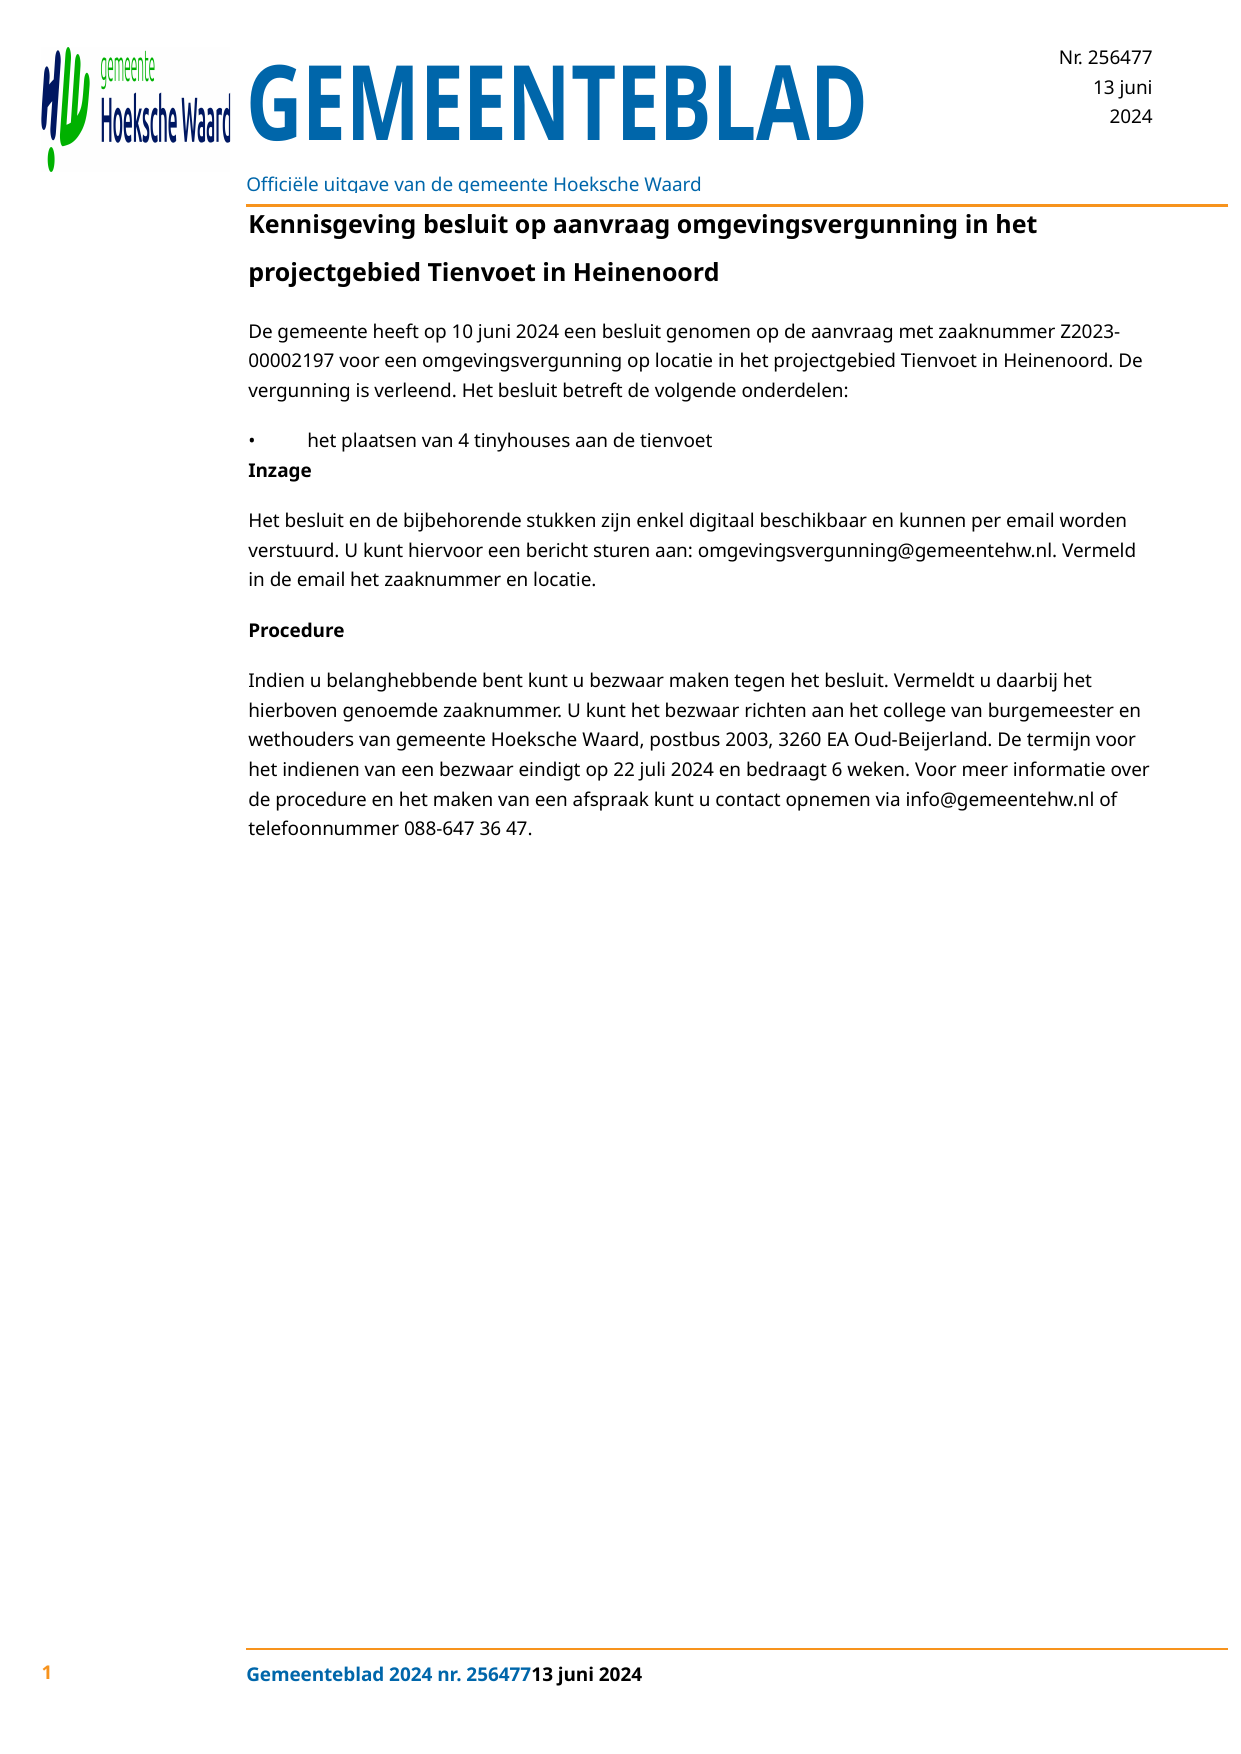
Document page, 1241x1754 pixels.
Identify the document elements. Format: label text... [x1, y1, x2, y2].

text Het besluit en de bijbehorende stukken zijn enkel digitaal beschikbaar en kunnen per email worden verstuurd. U kunt hiervoor een bericht sturen aan: omgevingsvergunning@gemeentehw.nl. Vermeld in de email het zaaknummer en locatie. [248, 507, 1152, 592]
text Kennisgeving besluit op aanvraag omgevingsvergunning in het projectgebied Tienvoet in Heinenoord [248, 207, 1152, 288]
text Indien u belanghebbende bent kunt u bezwaar maken tegen het besluit. Vermeldt u daarbij het hierboven genoemde zaaknummer. U kunt het bezwaar richten aan het college van burgemeester en wethouders van gemeente Hoeksche Waard, postbus 2003, 3260 EA Oud-Beijerland. De termijn voor het indienen van een bezwaar eindigt op 22 juli 2024 en bedraagt 6 weken. Voor meer informatie over de procedure en het maken van een afspraak kunt u contact opnemen via info@gemeentehw.nl of telefoonnummer 088-647 36 47. [248, 667, 1152, 841]
list het plaatsen van 4 tinyhouses aan de tienvoet [248, 427, 1152, 453]
text Inzage [248, 457, 1152, 483]
picture [41, 47, 231, 172]
text Procedure [248, 617, 1152, 643]
text De gemeente heeft op 10 juni 2024 een besluit genomen op de aanvraag met zaaknummer Z2023-00002197 voor een omgevingsvergunning op locatie in het projectgebied Tienvoet in Heinenoord. De vergunning is verleend. Het besluit betreft de volgende onderdelen: [248, 318, 1152, 403]
